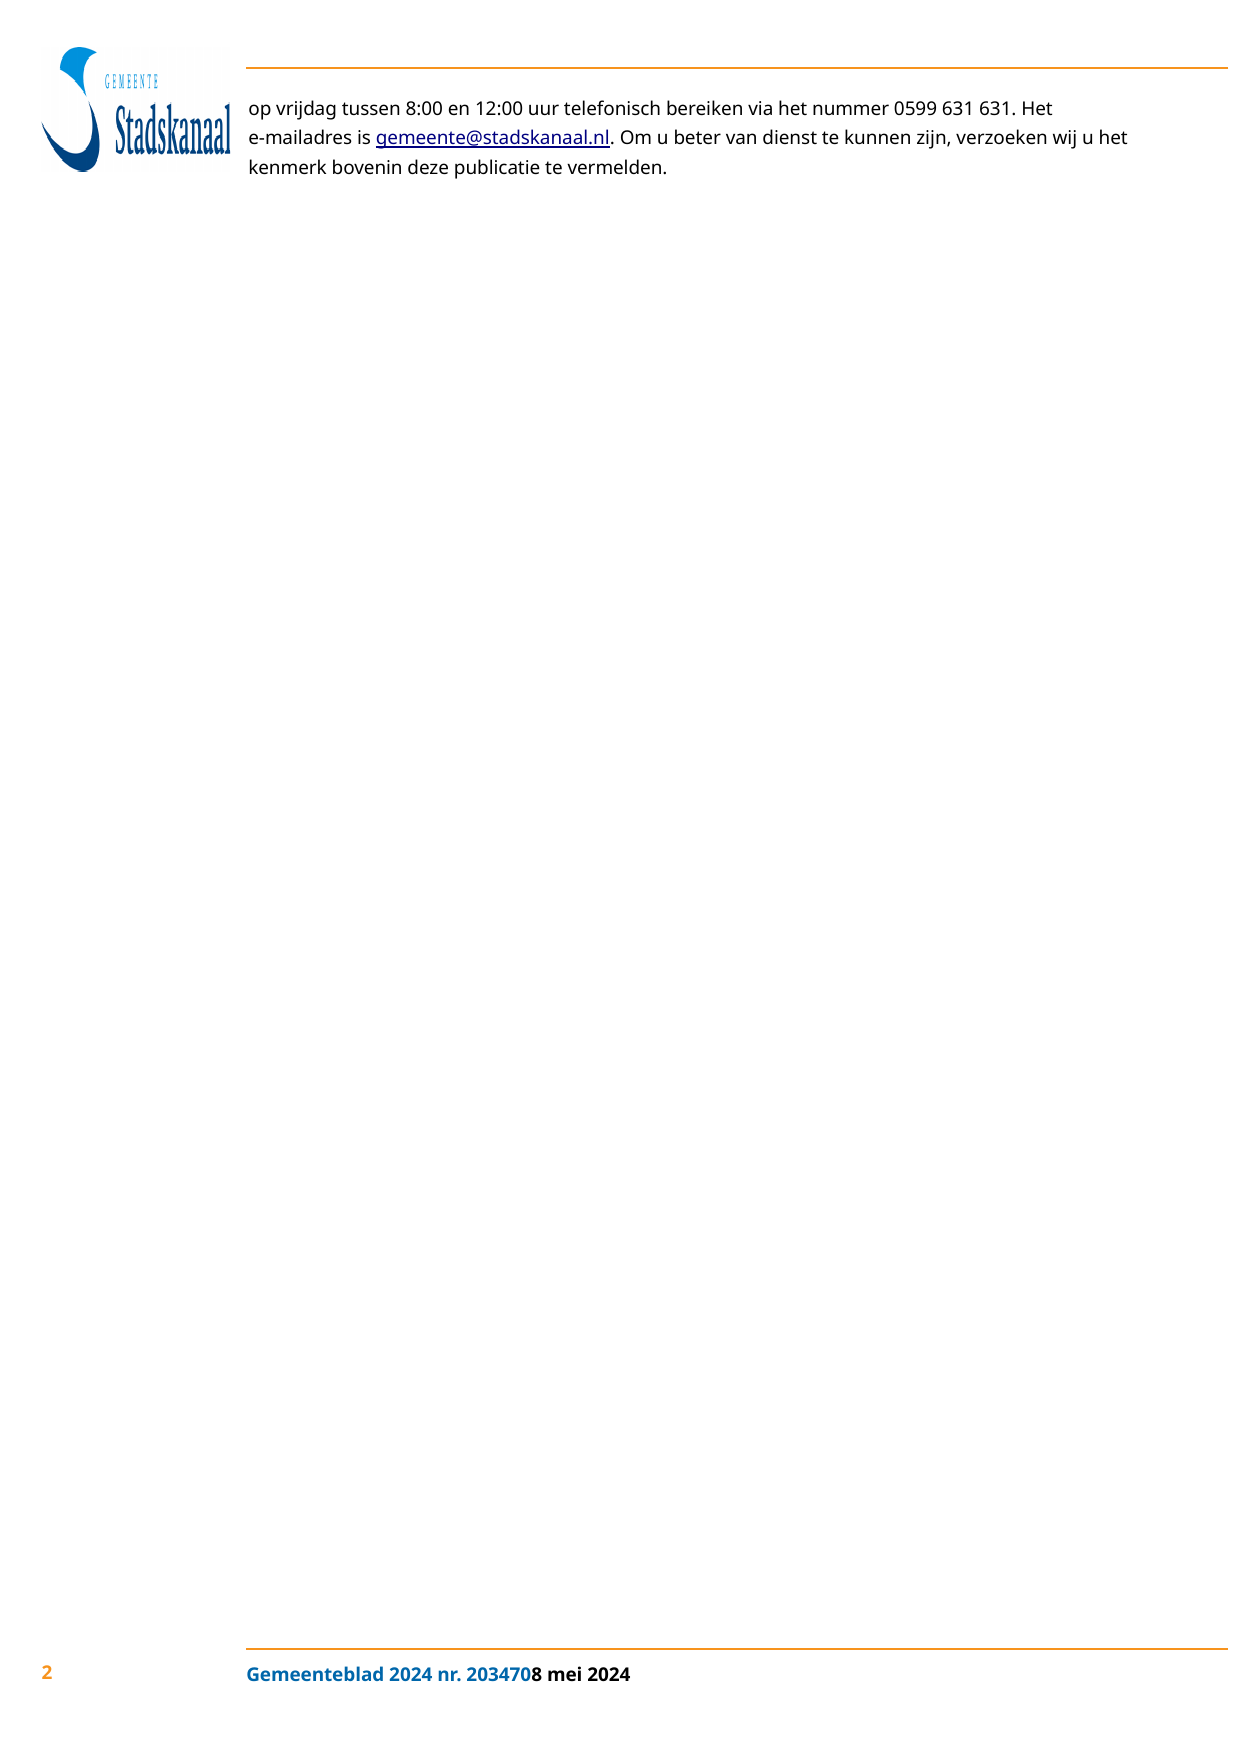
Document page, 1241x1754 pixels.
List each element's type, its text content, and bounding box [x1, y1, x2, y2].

picture [41, 47, 231, 172]
text op vrijdag tussen 8:00 en 12:00 uur telefonisch bereiken via het nummer 0599 631 631. Het e‑mailadres is gemeente@stadskanaal.nl. Om u beter van dienst te kunnen zijn, verzoeken wij u het kenmerk bovenin deze publicatie te vermelden. [248, 95, 1152, 180]
